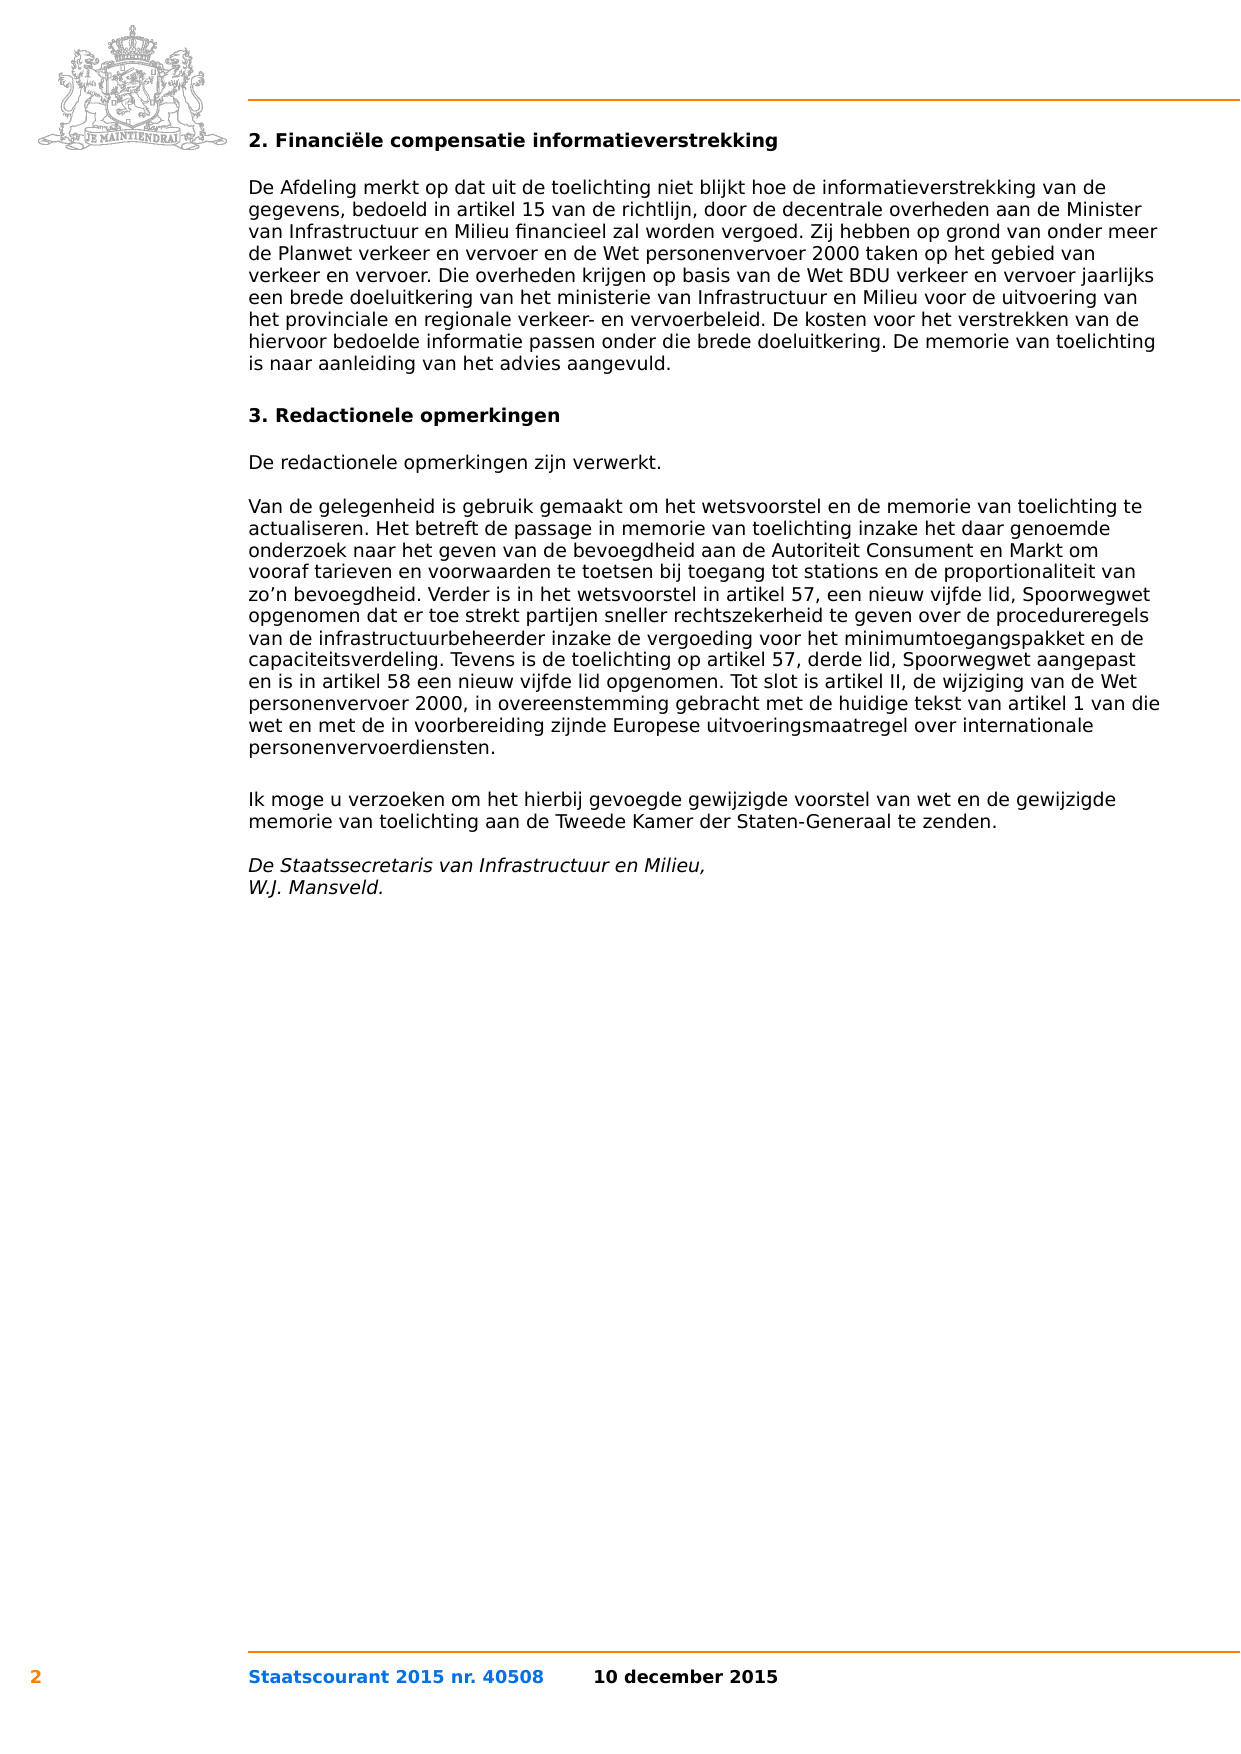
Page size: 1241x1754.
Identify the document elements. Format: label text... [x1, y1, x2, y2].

subtitle 2. Financiële compensatie informatieverstrekking [248, 130, 1163, 152]
text Van de gelegenheid is gebruik gemaakt om het wetsvoorstel en de memorie van toelichting te actualiseren. Het betreft de passage in memorie van toelichting inzake het daar genoemde onderzoek naar het geven van de bevoegdheid aan de Autoriteit Consument en Markt om vooraf tarieven en voorwaarden te toetsen bij toegang tot stations en de proportionaliteit van zo’n bevoegdheid. Verder is in het wetsvoorstel in artikel 57, een nieuw vijfde lid, Spoorwegwet opgenomen dat er toe strekt partijen sneller rechtszekerheid te geven over de procedureregels van de infrastructuurbeheerder inzake de vergoeding voor het minimumtoegangspakket en de capaciteitsverdeling. Tevens is de toelichting op artikel 57, derde lid, Spoorwegwet aangepast en is in artikel 58 een nieuw vijfde lid opgenomen. Tot slot is artikel II, de wijziging van de Wet personenvervoer 2000, in overeenstemming gebracht met de huidige tekst van artikel 1 van die wet en met de in voorbereiding zijnde Europese uitvoeringsmaatregel over internationale personenvervoerdiensten. [248, 496, 1163, 759]
text De Staatssecretaris van Infrastructuur en Milieu, W.J. Mansveld. [248, 855, 1163, 899]
subtitle 3. Redactionele opmerkingen [248, 405, 1163, 427]
picture [38, 25, 227, 150]
text Ik moge u verzoeken om het hierbij gevoegde gewijzigde voorstel van wet en de gewijzigde memorie van toelichting aan de Tweede Kamer der Staten-Generaal te zenden. [248, 789, 1163, 833]
text De redactionele opmerkingen zijn verwerkt. [248, 452, 1163, 474]
text De Afdeling merkt op dat uit de toelichting niet blijkt hoe de informatieverstrekking van de gegevens, bedoeld in artikel 15 van de richtlijn, door de decentrale overheden aan de Minister van Infrastructuur en Milieu financieel zal worden vergoed. Zij hebben op grond van onder meer de Planwet verkeer en vervoer en de Wet personenvervoer 2000 taken op het gebied van verkeer en vervoer. Die overheden krijgen op basis van de Wet BDU verkeer en vervoer jaarlijks een brede doeluitkering van het ministerie van Infrastructuur en Milieu voor de uitvoering van het provinciale en regionale verkeer- en vervoerbeleid. De kosten voor het verstrekken van de hiervoor bedoelde informatie passen onder die brede doeluitkering. De memorie van toelichting is naar aanleiding van het advies aangevuld. [248, 177, 1163, 375]
